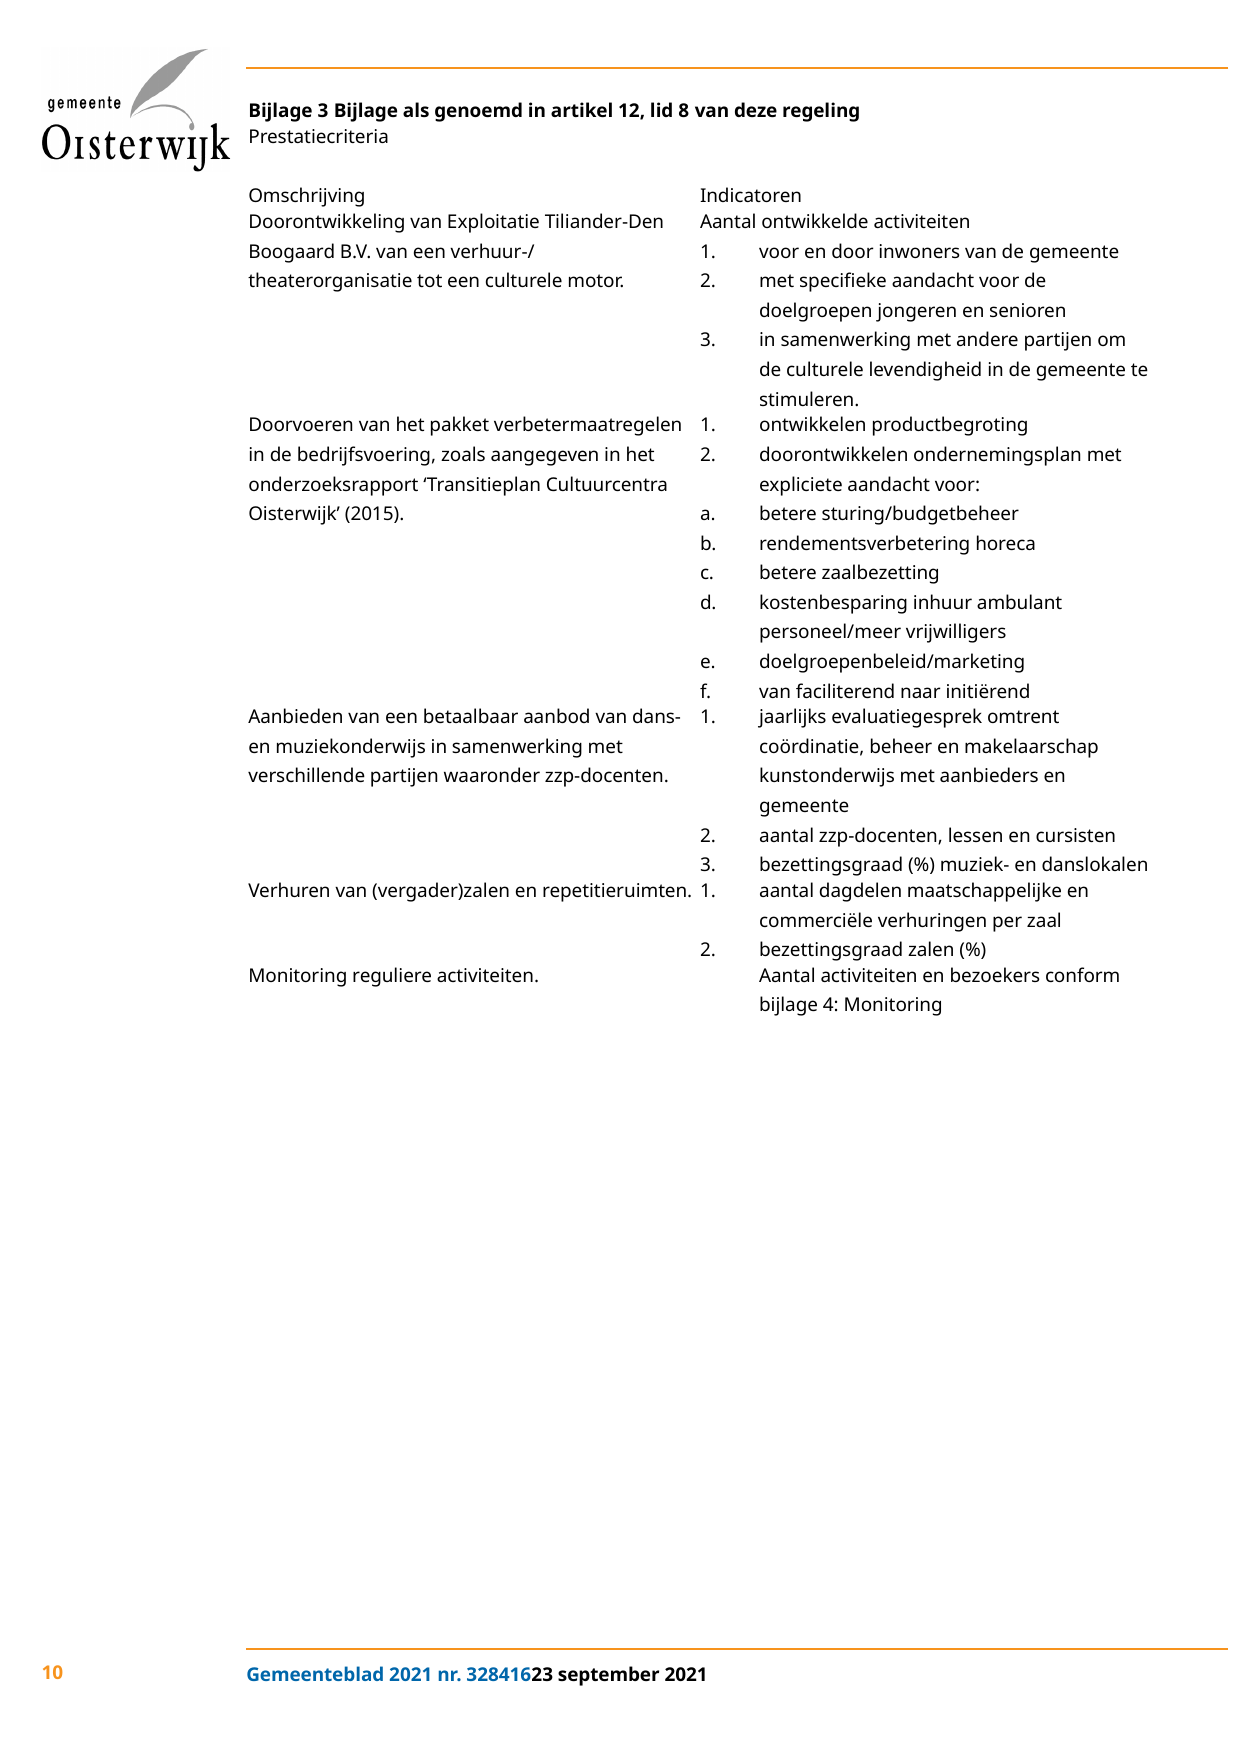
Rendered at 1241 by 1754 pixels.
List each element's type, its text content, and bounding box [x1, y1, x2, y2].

table_cell Aanbieden van een betaalbaar aanbod van dans- en muziekonderwijs in samenwerking met verschillende partijen waaronder zzp-docenten. [248, 704, 700, 877]
table_header Indicatoren [700, 183, 1152, 208]
table_header Omschrijving [248, 183, 700, 208]
table_cell Aantal ontwikkelde activiteiten voor en door inwoners van de gemeente met specifieke aandacht voor de doelgroepen jongeren en senioren in samenwerking met andere partijen om de culturele levendigheid in de gemeente te stimuleren. [700, 208, 1152, 412]
table_cell Doorvoeren van het pakket verbetermaatregelen in de bedrijfsvoering, zoals aangegeven in het onderzoeksrapport ‘Transitieplan Cultuurcentra Oisterwijk’ (2015). [248, 412, 700, 703]
picture [41, 47, 231, 172]
table_cell Monitoring reguliere activiteiten. [248, 962, 700, 1017]
table_cell Aantal activiteiten en bezoekers conform bijlage 4: Monitoring [700, 962, 1152, 1017]
table_cell ontwikkelen productbegroting doorontwikkelen ondernemingsplan met expliciete aandacht voor: betere sturing/budgetbeheer rendementsverbetering horeca betere zaalbezetting kostenbesparing inhuur ambulant personeel/meer vrijwilligers doelgroepenbeleid/marketing van faciliterend naar initiërend [700, 412, 1152, 703]
table_cell jaarlijks evaluatiegesprek omtrent coördinatie, beheer en makelaarschap kunstonderwijs met aanbieders en gemeente aantal zzp-docenten, lessen en cursisten bezettingsgraad (%) muziek- en danslokalen [700, 704, 1152, 877]
table_cell Verhuren van (vergader)zalen en repetitieruimten. [248, 877, 700, 962]
text Prestatiecriteria [248, 123, 1152, 149]
table_cell aantal dagdelen maatschappelijke en commerciële verhuringen per zaal bezettingsgraad zalen (%) [700, 877, 1152, 962]
text Bijlage 3 Bijlage als genoemd in artikel 12, lid 8 van deze regeling [248, 95, 1152, 123]
table_cell Doorontwikkeling van Exploitatie Tiliander-Den Boogaard B.V. van een verhuur-/ theaterorganisatie tot een culturele motor. [248, 208, 700, 412]
